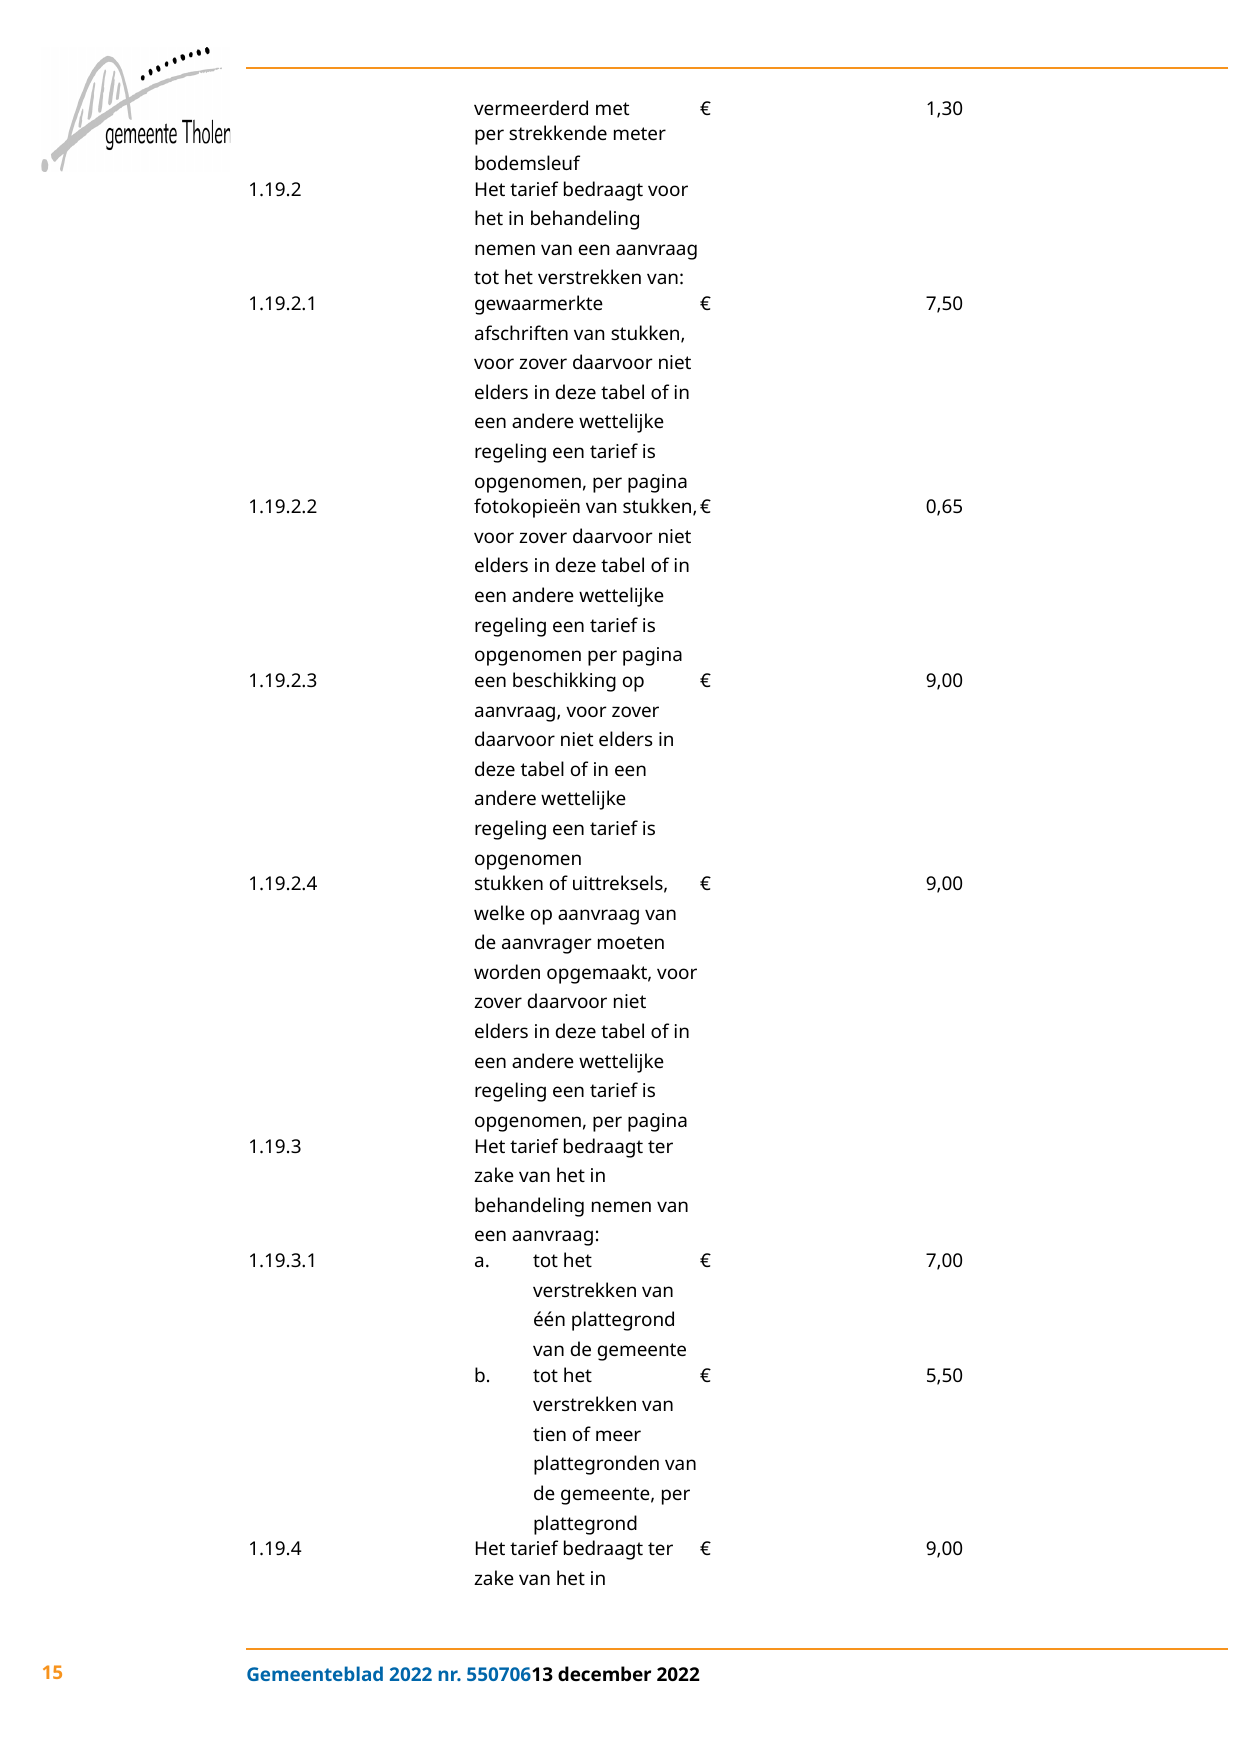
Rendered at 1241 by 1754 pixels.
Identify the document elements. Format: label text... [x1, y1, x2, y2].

table_cell 1.19.2.2 [248, 494, 474, 667]
table_cell [248, 121, 474, 176]
table_cell 1.19.2 [248, 176, 474, 290]
table_cell gewaarmerkte afschriften van stukken, voor zover daarvoor niet elders in deze tabel of in een andere wettelijke regeling een tarief is opgenomen, per pagina [474, 290, 700, 493]
table_cell tot het verstrekken van tien of meer plattegronden van de gemeente, per plattegrond [474, 1362, 700, 1535]
table_cell [700, 176, 926, 290]
table_cell een beschikking op aanvraag, voor zover daarvoor niet elders in deze tabel of in een andere wettelijke regeling een tarief is opgenomen [474, 667, 700, 870]
table_cell Het tarief bedraagt ter zake van het in behandeling nemen van een aanvraag: [474, 1133, 700, 1247]
picture [41, 47, 231, 172]
table_cell [248, 95, 474, 121]
table_cell 1.19.2.4 [248, 870, 474, 1133]
table_cell 0,65 [926, 494, 1152, 667]
table_cell € [700, 290, 926, 493]
table_cell tot het verstrekken van één plattegrond van de gemeente [474, 1247, 700, 1362]
table_cell vermeerderd met [474, 95, 700, 121]
table_cell 1,30 [926, 95, 1152, 121]
table_cell [926, 176, 1152, 290]
table_cell [926, 1133, 1152, 1247]
table_cell € [700, 494, 926, 667]
table_cell 1.19.3.1 [248, 1247, 474, 1362]
table_cell per strekkende meter bodemsleuf [474, 121, 700, 176]
table_cell 9,00 [926, 1535, 1152, 1591]
table_cell [248, 1362, 474, 1535]
table_cell € [700, 95, 926, 121]
table_cell Het tarief bedraagt ter zake van het in [474, 1535, 700, 1591]
table_cell 9,00 [926, 870, 1152, 1133]
table_cell Het tarief bedraagt voor het in behandeling nemen van een aanvraag tot het verstrekken van: [474, 176, 700, 290]
table_cell 5,50 [926, 1362, 1152, 1535]
table_cell € [700, 1362, 926, 1535]
table_cell 1.19.3 [248, 1133, 474, 1247]
table_cell € [700, 667, 926, 870]
table_cell 1.19.2.1 [248, 290, 474, 493]
table_cell [700, 121, 926, 176]
table_cell 1.19.4 [248, 1535, 474, 1591]
table_cell fotokopieën van stukken, voor zover daarvoor niet elders in deze tabel of in een andere wettelijke regeling een tarief is opgenomen per pagina [474, 494, 700, 667]
table_cell € [700, 1247, 926, 1362]
table_cell stukken of uittreksels, welke op aanvraag van de aanvrager moeten worden opgemaakt, voor zover daarvoor niet elders in deze tabel of in een andere wettelijke regeling een tarief is opgenomen, per pagina [474, 870, 700, 1133]
table_cell 9,00 [926, 667, 1152, 870]
table_cell € [700, 870, 926, 1133]
table_cell 1.19.2.3 [248, 667, 474, 870]
table_cell 7,50 [926, 290, 1152, 493]
table_cell 7,00 [926, 1247, 1152, 1362]
table_cell [926, 121, 1152, 176]
table_cell € [700, 1535, 926, 1591]
table_cell [700, 1133, 926, 1247]
